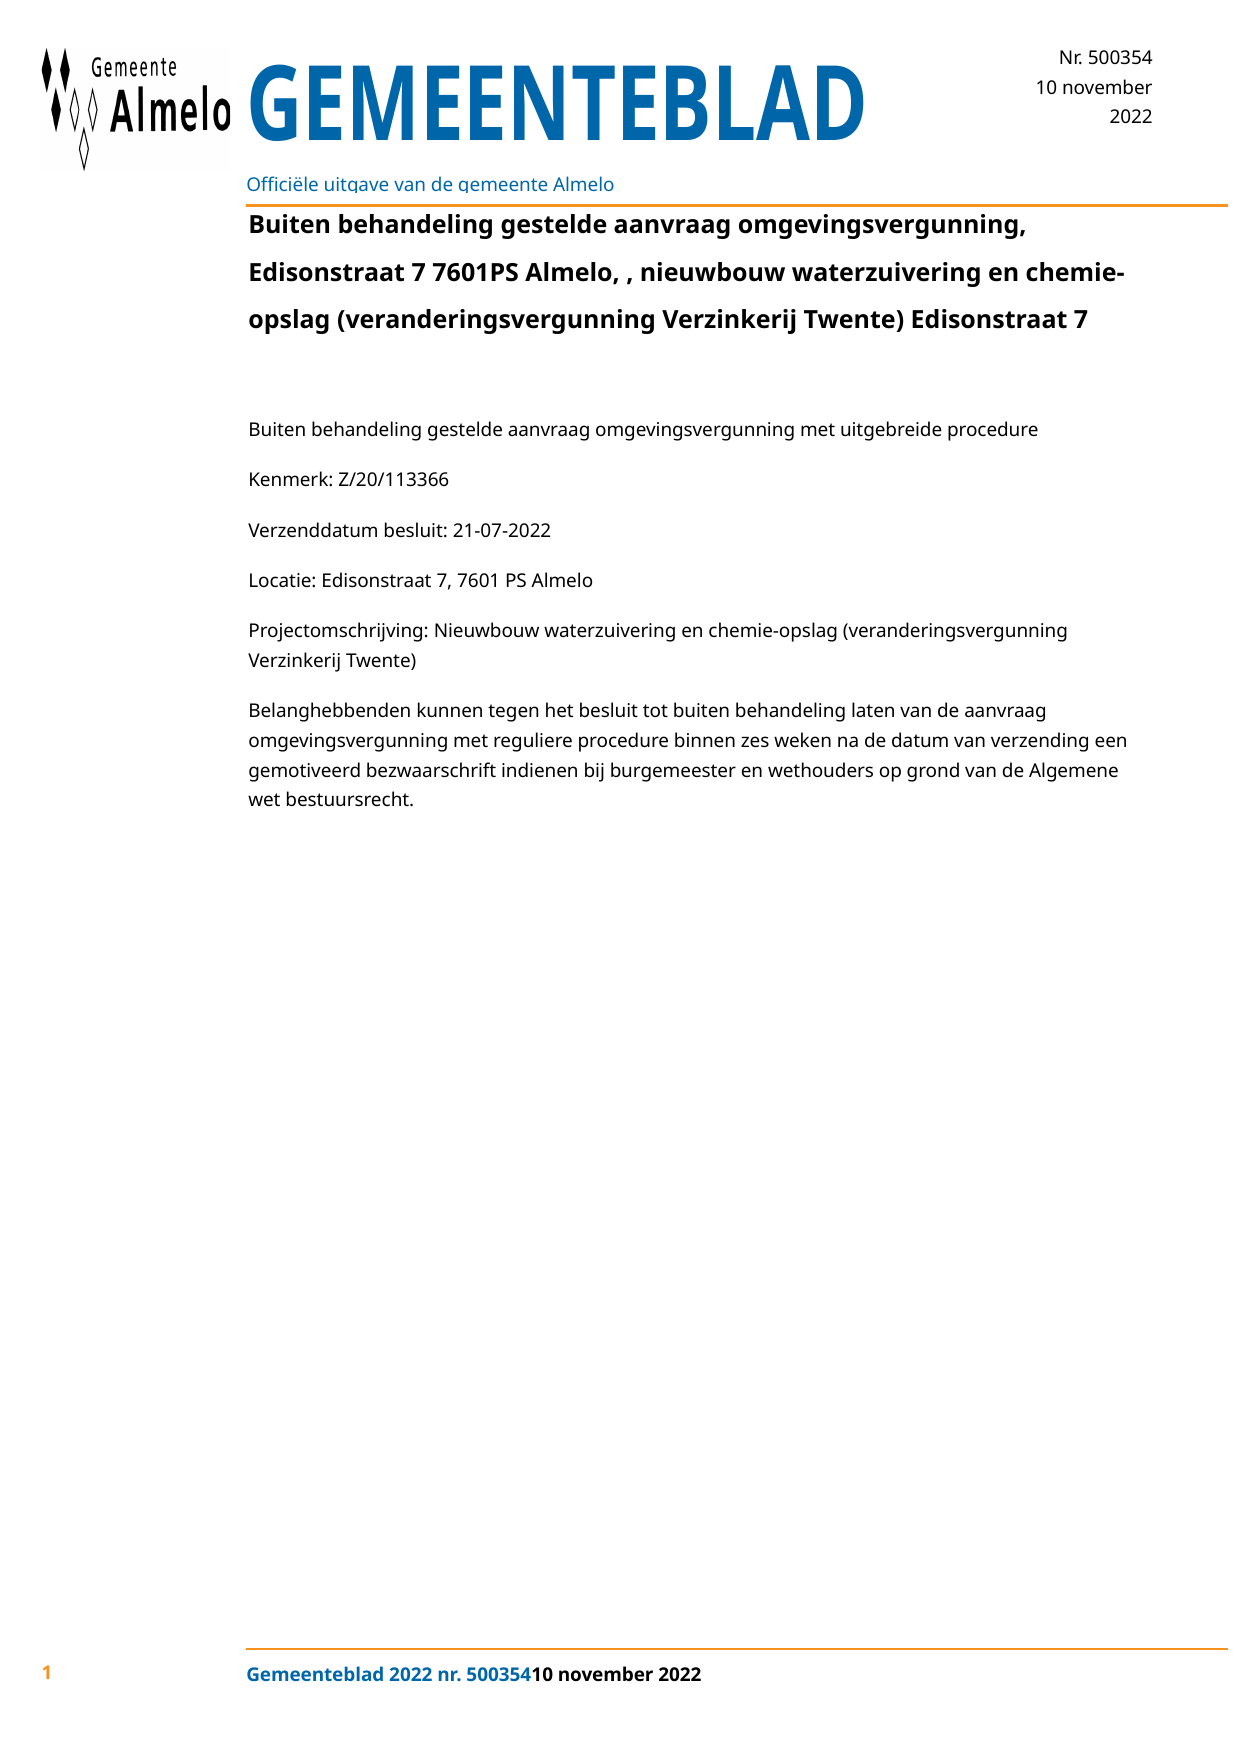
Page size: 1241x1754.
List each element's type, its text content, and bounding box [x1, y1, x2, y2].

text Locatie: Edisonstraat 7, 7601 PS Almelo [248, 567, 1152, 593]
text Buiten behandeling gestelde aanvraag omgevingsvergunning met uitgebreide procedure [248, 416, 1152, 442]
text Verzenddatum besluit: 21-07-2022 [248, 517, 1152, 542]
text Belanghebbenden kunnen tegen het besluit tot buiten behandeling laten van de aanvraag omgevingsvergunning met reguliere procedure binnen zes weken na de datum van verzending een gemotiveerd bezwaarschrift indienen bij burgemeester en wethouders op grond van de Algemene wet bestuursrecht. [248, 698, 1152, 812]
picture [41, 47, 231, 172]
text Kenmerk: Z/20/113366 [248, 466, 1152, 492]
text Buiten behandeling gestelde aanvraag omgevingsvergunning, Edisonstraat 7 7601PS Almelo, , nieuwbouw waterzuivering en chemie-opslag (veranderingsvergunning Verzinkerij Twente) Edisonstraat 7 [248, 207, 1152, 336]
text Projectomschrijving: Nieuwbouw waterzuivering en chemie-opslag (veranderingsvergunning Verzinkerij Twente) [248, 618, 1152, 673]
